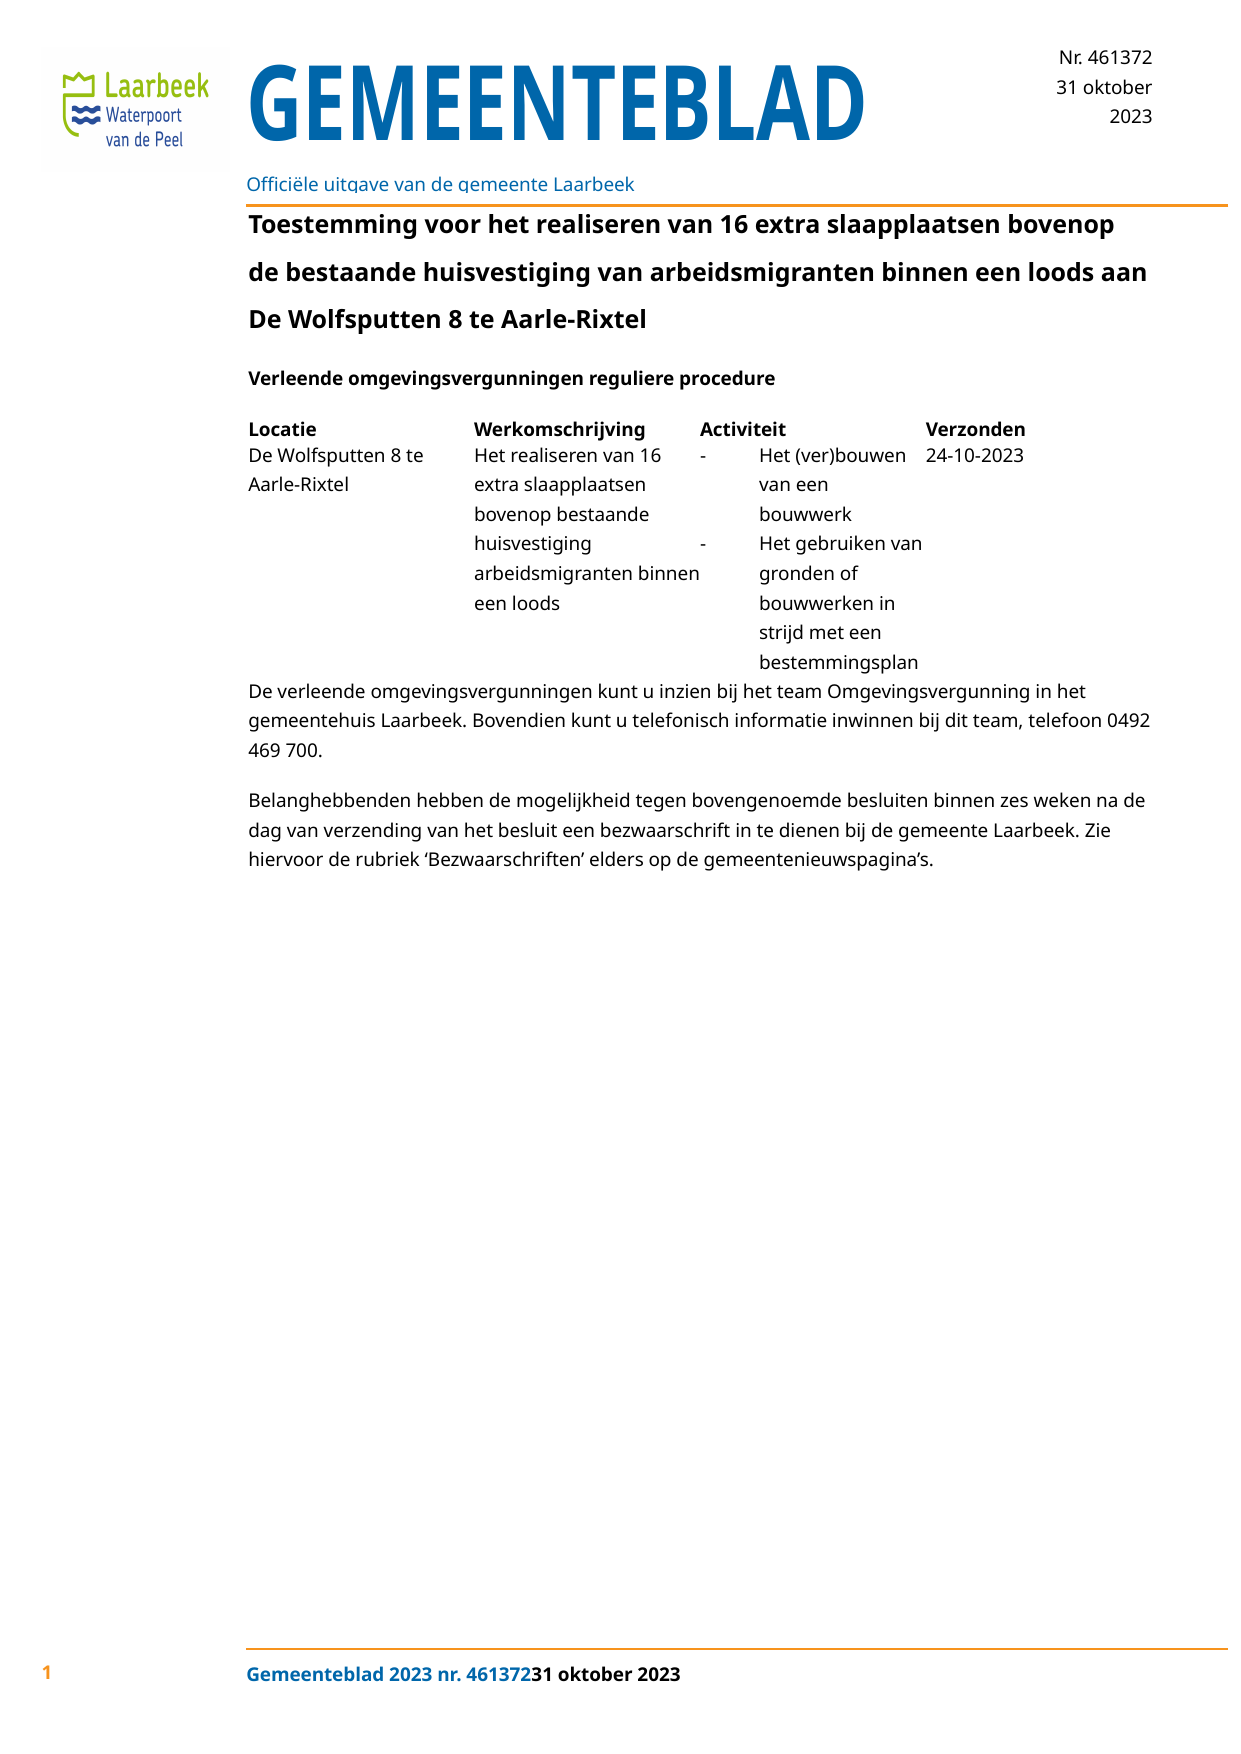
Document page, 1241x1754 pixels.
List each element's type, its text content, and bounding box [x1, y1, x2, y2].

picture [41, 47, 231, 172]
table_cell 24-10-2023 [926, 442, 1152, 674]
text De verleende omgevingsvergunningen kunt u inzien bij het team Omgevingsvergunning in het gemeentehuis Laarbeek. Bovendien kunt u telefonisch informatie inwinnen bij dit team, telefoon 0492 469 700. [248, 678, 1152, 763]
text Belanghebbenden hebben de mogelijkheid tegen bovengenoemde besluiten binnen zes weken na de dag van verzending van het besluit een bezwaarschrift in te dienen bij de gemeente Laarbeek. Zie hiervoor de rubriek ‘Bezwaarschriften’ elders op de gemeentenieuwspagina’s. [248, 787, 1152, 872]
table_cell Het (ver)bouwen van een bouwwerk Het gebruiken van gronden of bouwwerken in strijd met een bestemmingsplan [700, 442, 926, 674]
table_header Werkomschrijving [474, 416, 700, 442]
text Verleende omgevingsvergunningen reguliere procedure [248, 366, 1152, 391]
table_header Activiteit [700, 416, 926, 442]
table_header Locatie [248, 416, 474, 442]
table_header Verzonden [926, 416, 1152, 442]
text Toestemming voor het realiseren van 16 extra slaapplaatsen bovenop de bestaande huisvestiging van arbeidsmigranten binnen een loods aan De Wolfsputten 8 te Aarle-Rixtel [248, 207, 1152, 336]
table_cell De Wolfsputten 8 te Aarle-Rixtel [248, 442, 474, 674]
table_cell Het realiseren van 16 extra slaapplaatsen bovenop bestaande huisvestiging arbeidsmigranten binnen een loods [474, 442, 700, 674]
